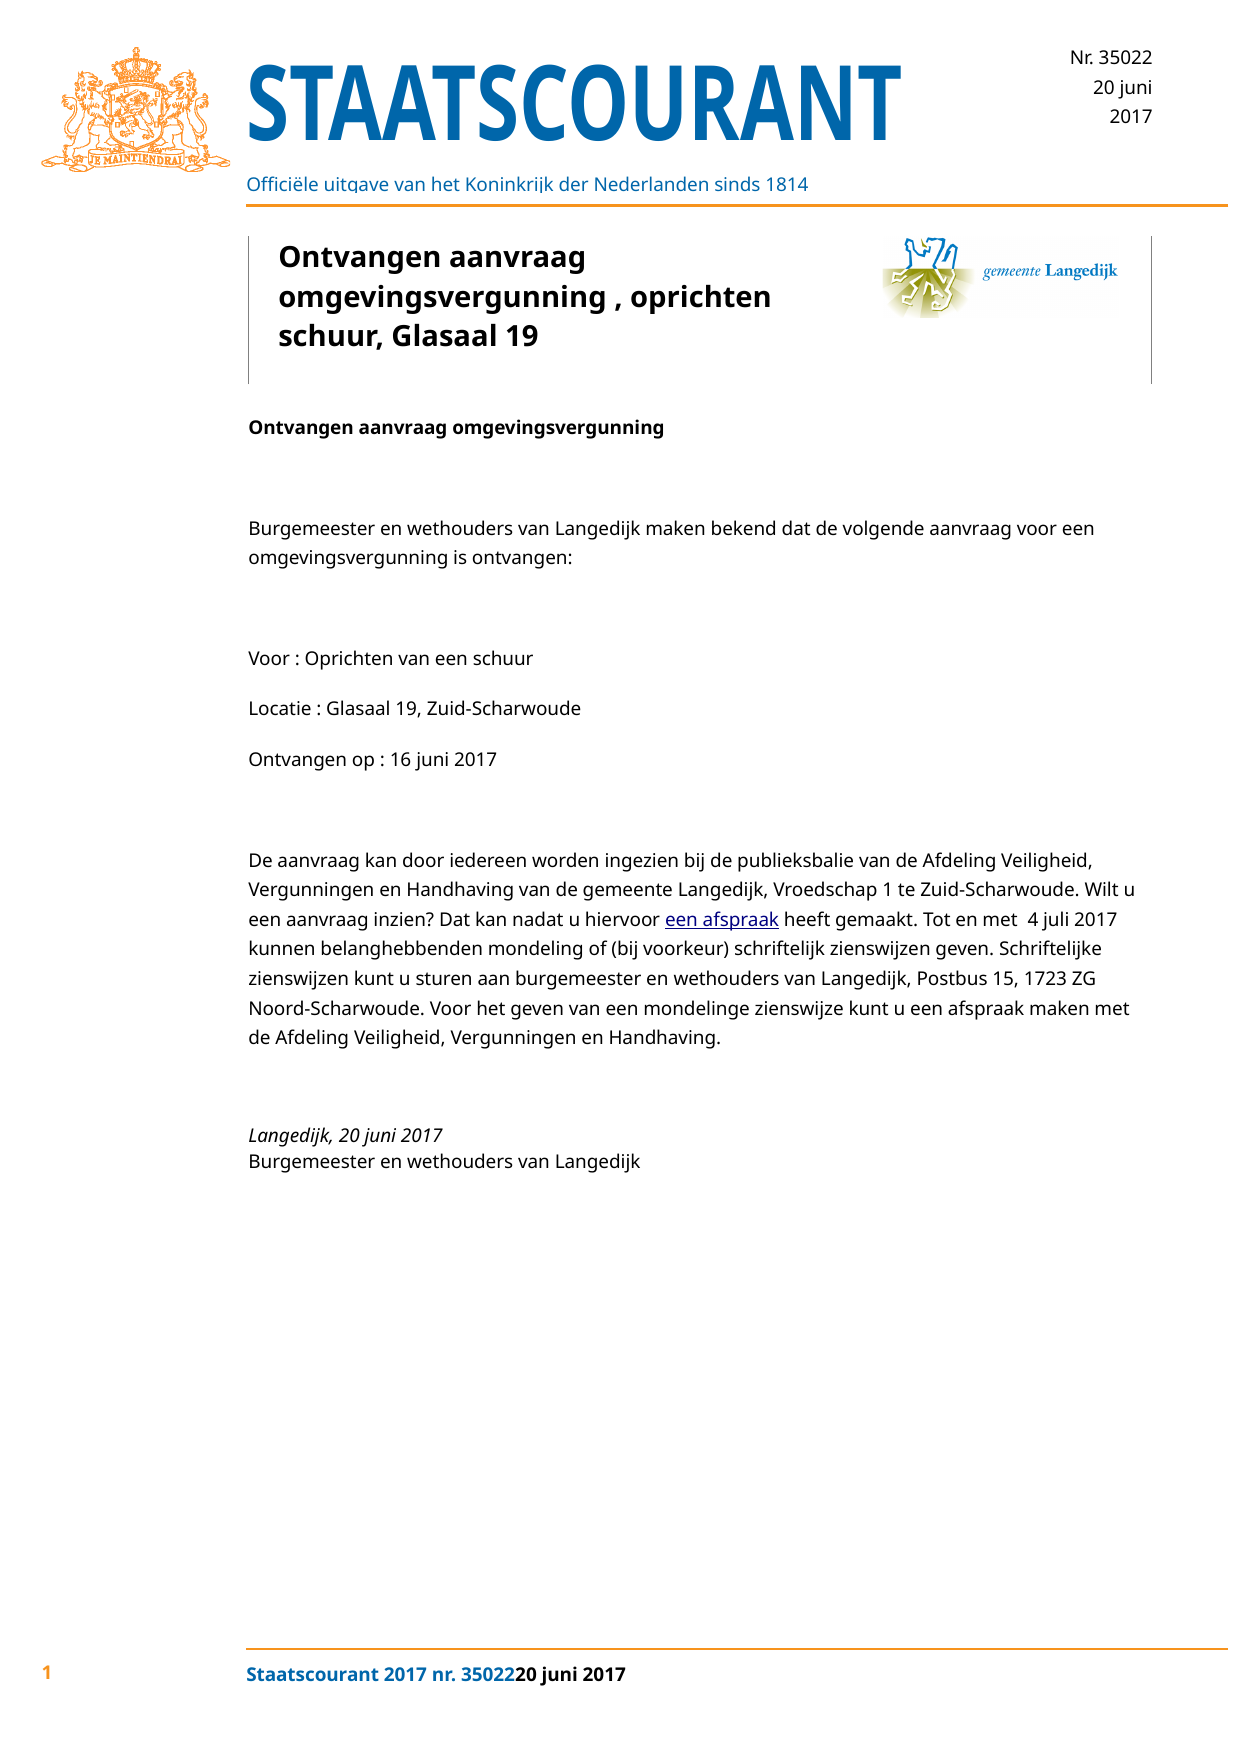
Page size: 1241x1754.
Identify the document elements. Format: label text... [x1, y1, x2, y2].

text Ontvangen aanvraag omgevingsvergunning [248, 414, 1152, 440]
picture [41, 47, 231, 172]
picture [882, 236, 1119, 318]
text Voor : Oprichten van een schuur [248, 645, 1152, 671]
text De aanvraag kan door iedereen worden ingezien bij de publieksbalie van de Afdeling Veiligheid, Vergunningen en Handhaving van de gemeente Langedijk, Vroedschap 1 te Zuid-Scharwoude. Wilt u een aanvraag inzien? Dat kan nadat u hiervoor een afspraak heeft gemaakt. Tot en met 4 juli 2017 kunnen belanghebbenden mondeling of (bij voorkeur) schriftelijk zienswijzen geven. Schriftelijke zienswijzen kunt u sturen aan burgemeester en wethouders van Langedijk, Postbus 15, 1723 ZG Noord-Scharwoude. Voor het geven van een mondelinge zienswijze kunt u een afspraak maken met de Afdeling Veiligheid, Vergunningen en Handhaving. [248, 847, 1152, 1050]
table_header Ontvangen aanvraag omgevingsvergunning , oprichten schuur, Glasaal 19 [249, 236, 850, 384]
table_header [850, 236, 1151, 384]
text Burgemeester en wethouders van Langedijk [248, 1148, 1152, 1174]
text Langedijk, 20 juni 2017 [248, 1123, 1152, 1148]
text Ontvangen op : 16 juni 2017 [248, 746, 1152, 772]
text Locatie : Glasaal 19, Zuid-Scharwoude [248, 696, 1152, 721]
text Burgemeester en wethouders van Langedijk maken bekend dat de volgende aanvraag voor een omgevingsvergunning is ontvangen: [248, 515, 1152, 570]
